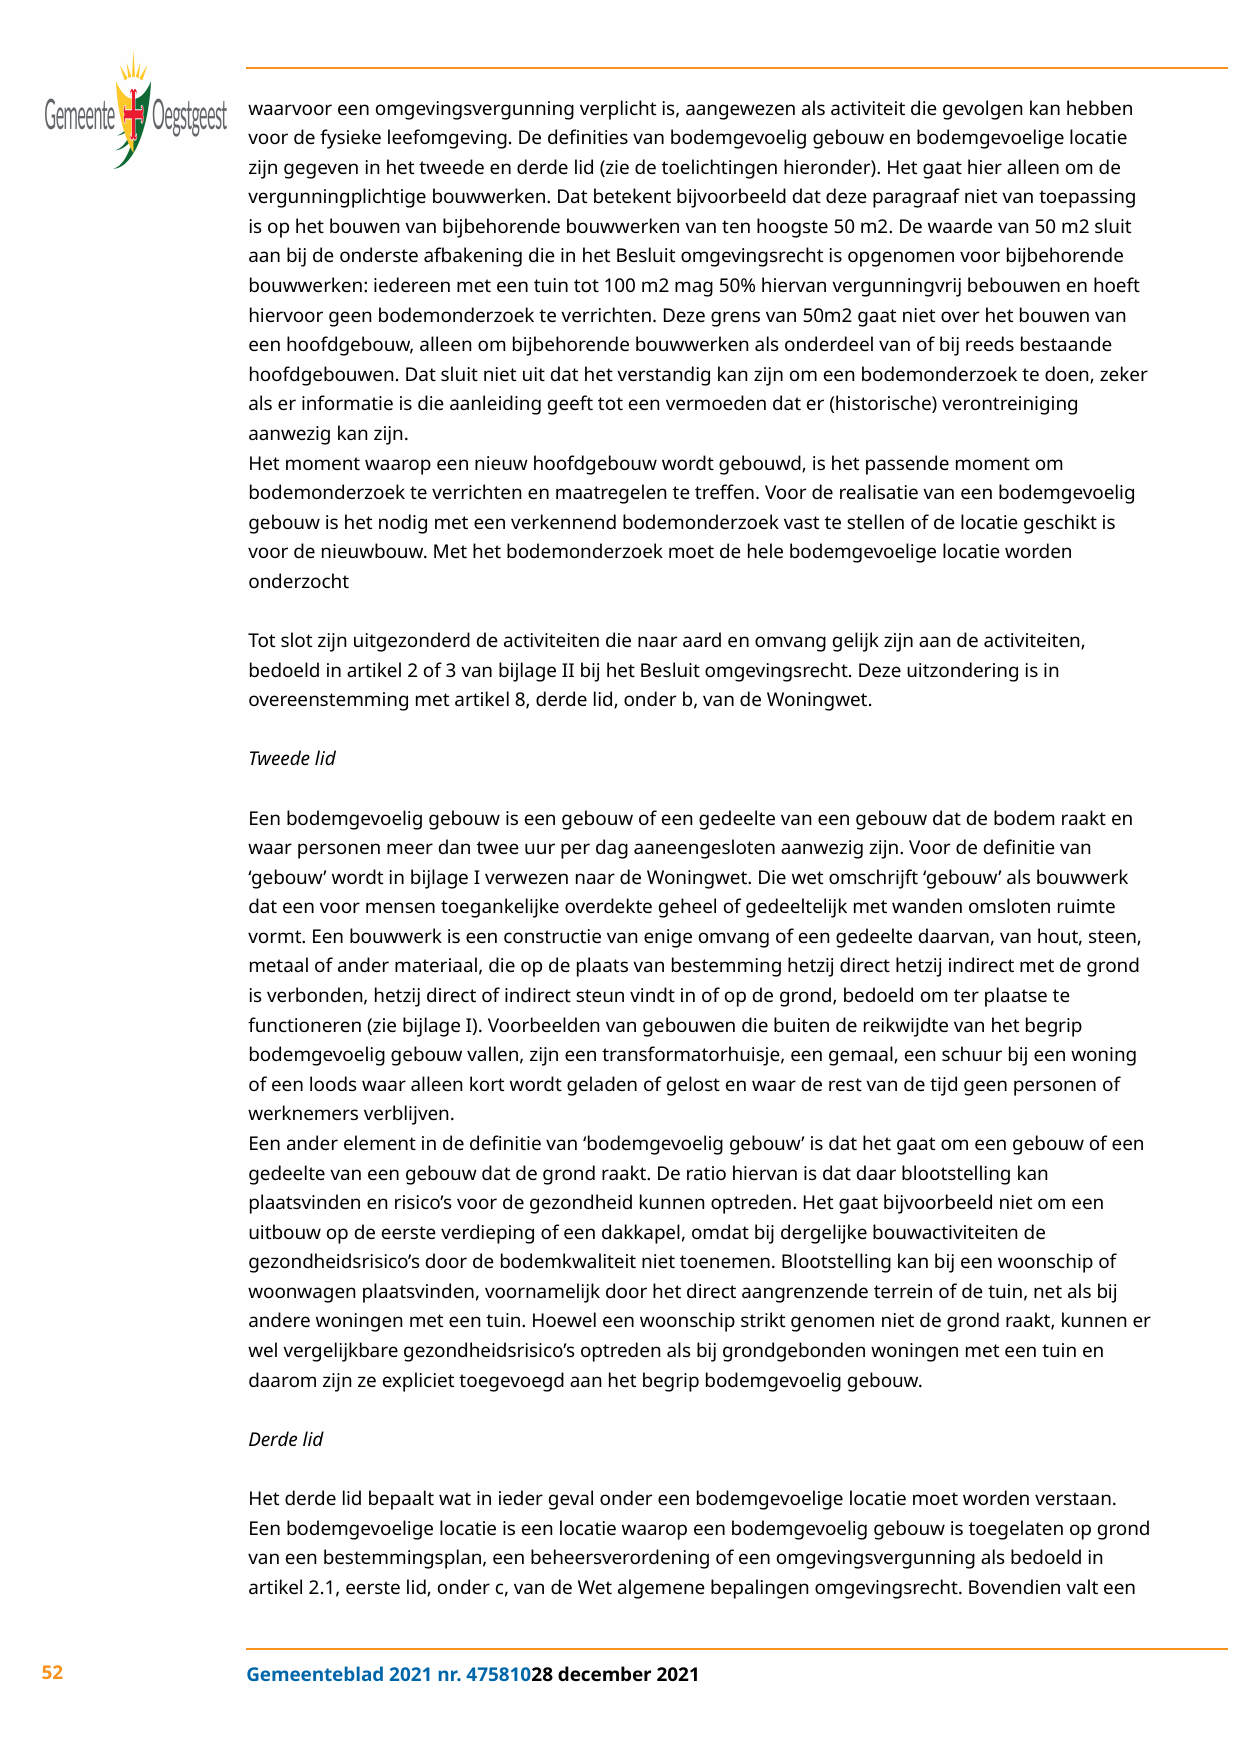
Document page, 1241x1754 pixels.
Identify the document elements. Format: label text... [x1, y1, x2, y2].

text Derde lid [248, 1426, 1152, 1452]
text Tweede lid [248, 746, 1152, 771]
text Het moment waarop een nieuw hoofdgebouw wordt gebouwd, is het passende moment om bodemonderzoek te verrichten en maatregelen te treffen. Voor de realisatie van een bodemgevoelig gebouw is het nodig met een verkennend bodemonderzoek vast te stellen of de locatie geschikt is voor de nieuwbouw. Met het bodemonderzoek moet de hele bodemgevoelige locatie worden onderzocht [248, 450, 1152, 594]
text waarvoor een omgevingsvergunning verplicht is, aangewezen als activiteit die gevolgen kan hebben voor de fysieke leefomgeving. De definities van bodemgevoelig gebouw en bodemgevoelige locatie zijn gegeven in het tweede en derde lid (zie de toelichtingen hieronder). Het gaat hier alleen om de vergunningplichtige bouwwerken. Dat betekent bijvoorbeeld dat deze paragraaf niet van toepassing is op het bouwen van bijbehorende bouwwerken van ten hoogste 50 m2. De waarde van 50 m2 sluit aan bij de onderste afbakening die in het Besluit omgevingsrecht is opgenomen voor bijbehorende bouwwerken: iedereen met een tuin tot 100 m2 mag 50% hiervan vergunningvrij bebouwen en hoeft hiervoor geen bodemonderzoek te verrichten. Deze grens van 50m2 gaat niet over het bouwen van een hoofdgebouw, alleen om bijbehorende bouwwerken als onderdeel van of bij reeds bestaande hoofdgebouwen. Dat sluit niet uit dat het verstandig kan zijn om een bodemonderzoek te doen, zeker als er informatie is die aanleiding geeft tot een vermoeden dat er (historische) verontreiniging aanwezig kan zijn. [248, 95, 1152, 446]
text Tot slot zijn uitgezonderd de activiteiten die naar aard en omvang gelijk zijn aan de activiteiten, bedoeld in artikel 2 of 3 van bijlage II bij het Besluit omgevingsrecht. Deze uitzondering is in overeenstemming met artikel 8, derde lid, onder b, van de Woningwet. [248, 627, 1152, 712]
text Een ander element in de definitie van ‘bodemgevoelig gebouw’ is dat het gaat om een gebouw of een gedeelte van een gebouw dat de grond raakt. De ratio hiervan is dat daar blootstelling kan plaatsvinden en risico’s voor de gezondheid kunnen optreden. Het gaat bijvoorbeeld niet om een uitbouw op de eerste verdieping of een dakkapel, omdat bij dergelijke bouwactiviteiten de gezondheidsrisico’s door de bodemkwaliteit niet toenemen. Blootstelling kan bij een woonschip of woonwagen plaatsvinden, voornamelijk door het direct aangrenzende terrein of de tuin, net als bij andere woningen met een tuin. Hoewel een woonschip strikt genomen niet de grond raakt, kunnen er wel vergelijkbare gezondheidsrisico’s optreden als bij grondgebonden woningen met een tuin en daarom zijn ze expliciet toegevoegd aan het begrip bodemgevoelig gebouw. [248, 1130, 1152, 1393]
text Een bodemgevoelig gebouw is een gebouw of een gedeelte van een gebouw dat de bodem raakt en waar personen meer dan twee uur per dag aaneengesloten aanwezig zijn. Voor de definitie van ‘gebouw’ wordt in bijlage I verwezen naar de Woningwet. Die wet omschrijft ‘gebouw’ als bouwwerk dat een voor mensen toegankelijke overdekte geheel of gedeeltelijk met wanden omsloten ruimte vormt. Een bouwwerk is een constructie van enige omvang of een gedeelte daarvan, van hout, steen, metaal of ander materiaal, die op de plaats van bestemming hetzij direct hetzij indirect met de grond is verbonden, hetzij direct of indirect steun vindt in of op de grond, bedoeld om ter plaatse te functioneren (zie bijlage I). Voorbeelden van gebouwen die buiten de reikwijdte van het begrip bodemgevoelig gebouw vallen, zijn een transformatorhuisje, een gemaal, een schuur bij een woning of een loods waar alleen kort wordt geladen of gelost en waar de rest van de tijd geen personen of werknemers verblijven. [248, 805, 1152, 1126]
picture [41, 47, 231, 172]
text Het derde lid bepaalt wat in ieder geval onder een bodemgevoelige locatie moet worden verstaan. Een bodemgevoelige locatie is een locatie waarop een bodemgevoelig gebouw is toegelaten op grond van een bestemmingsplan, een beheersverordening of een omgevingsvergunning als bedoeld in artikel 2.1, eerste lid, onder c, van de Wet algemene bepalingen omgevingsrecht. Bovendien valt een [248, 1485, 1152, 1600]
